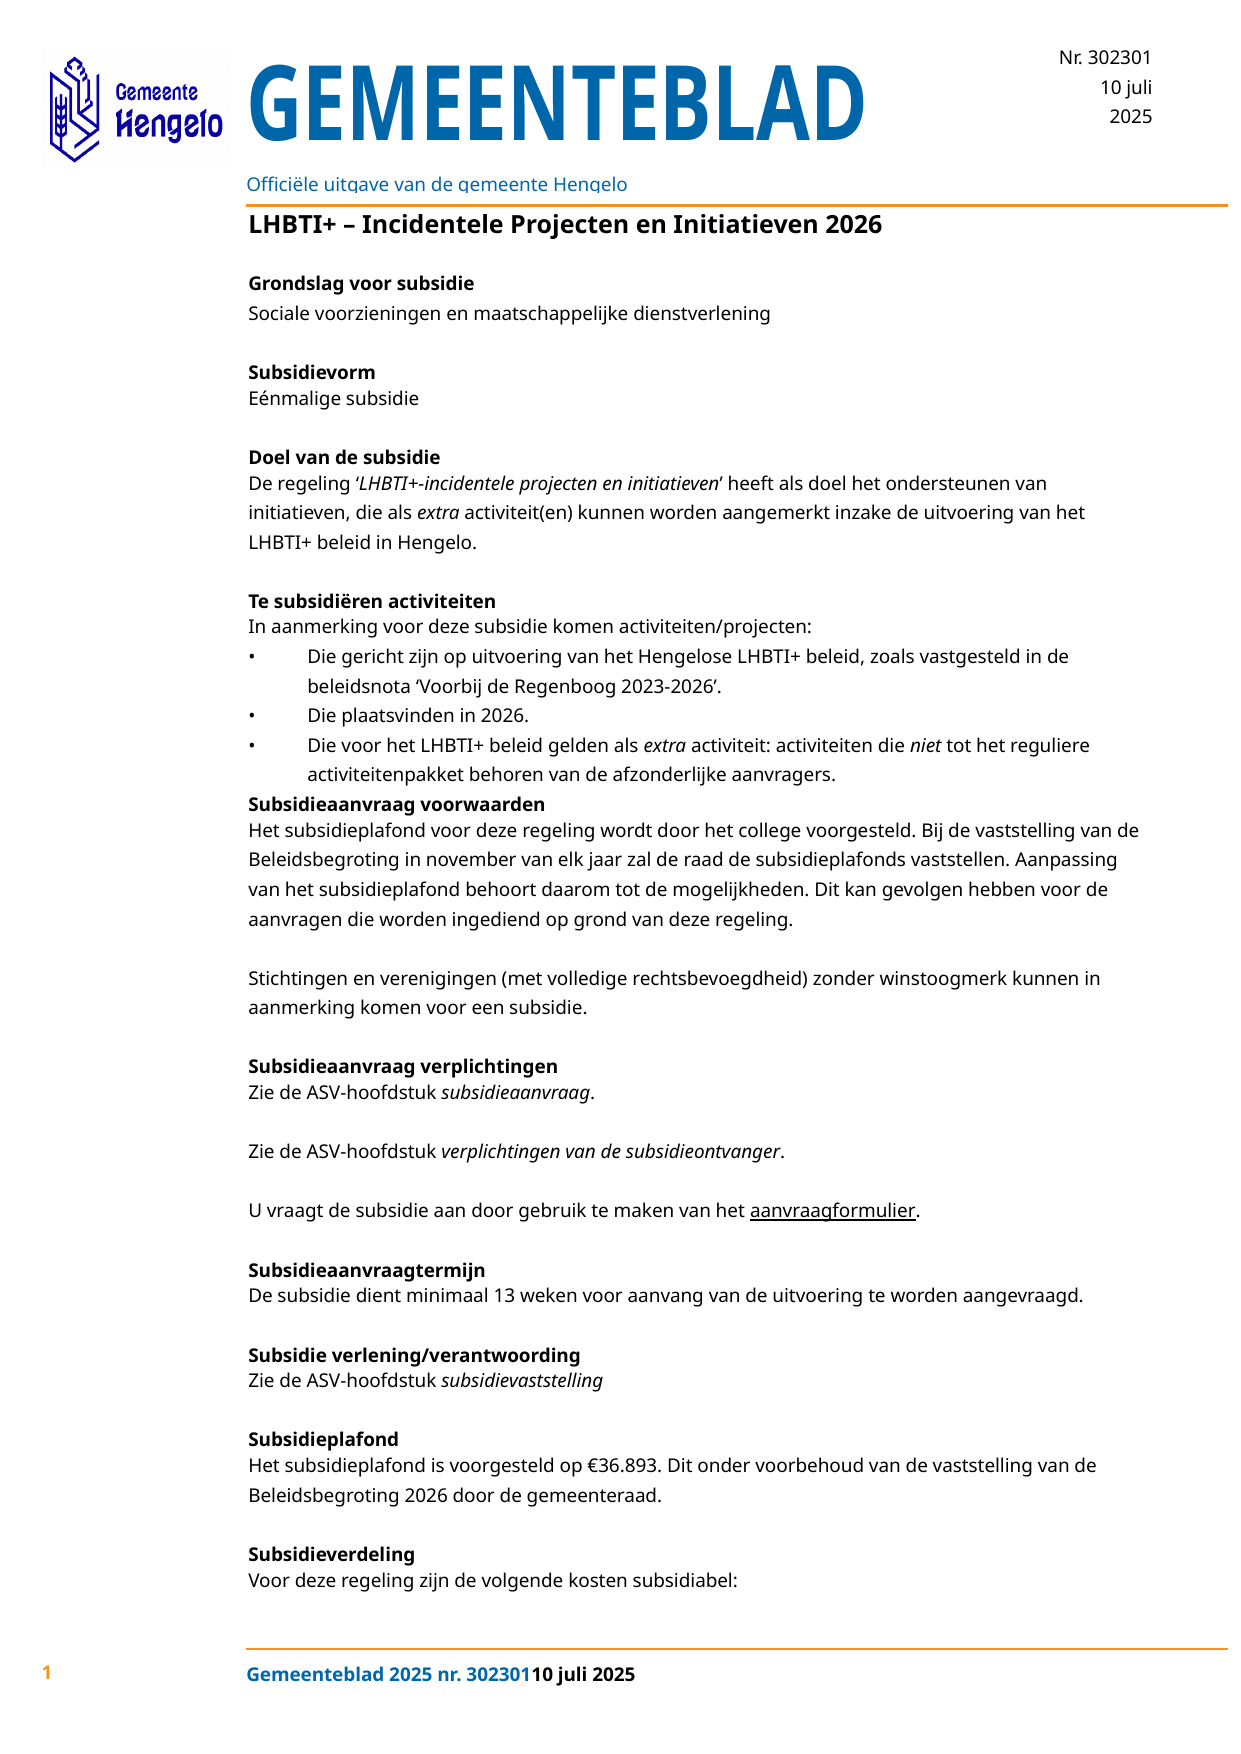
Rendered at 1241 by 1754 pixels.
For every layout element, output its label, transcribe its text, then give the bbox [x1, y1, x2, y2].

text De subsidie dient minimaal 13 weken voor aanvang van de uitvoering te worden aangevraagd. [248, 1283, 1152, 1308]
text Stichtingen en verenigingen (met volledige rechtsbevoegdheid) zonder winstoogmerk kunnen in aanmerking komen voor een subsidie. [248, 965, 1152, 1020]
text Het subsidieplafond voor deze regeling wordt door het college voorgesteld. Bij de vaststelling van de Beleidsbegroting in november van elk jaar zal de raad de subsidieplafonds vaststellen. Aanpassing van het subsidieplafond behoort daarom tot de mogelijkheden. Dit kan gevolgen hebben voor de aanvragen die worden ingediend op grond van deze regeling. [248, 817, 1152, 931]
text Doel van de subsidie [248, 444, 1152, 470]
picture [41, 47, 231, 172]
text U vraagt de subsidie aan door gebruik te maken van het aanvraagformulier. [248, 1198, 1152, 1223]
text Subsidieverdeling [248, 1541, 1152, 1567]
text Zie de ASV-hoofdstuk subsidievaststelling [248, 1367, 1152, 1393]
text Voor deze regeling zijn de volgende kosten subsidiabel: [248, 1567, 1152, 1593]
text Sociale voorzieningen en maatschappelijke dienstverlening [248, 300, 1152, 326]
list Die gericht zijn op uitvoering van het Hengelose LHBTI+ beleid, zoals vastgesteld in de beleidsnota ‘Voorbij de Regenboog 2023-2026’. [248, 643, 1152, 699]
text LHBTI+ – Incidentele Projecten en Initiatieven 2026 [248, 207, 1152, 241]
text Eénmalige subsidie [248, 385, 1152, 411]
text Zie de ASV-hoofdstuk subsidieaanvraag. [248, 1079, 1152, 1105]
list Die plaatsvinden in 2026. [248, 702, 1152, 728]
text Subsidieaanvraag voorwaarden [248, 791, 1152, 817]
text Subsidievorm [248, 359, 1152, 385]
list Die voor het LHBTI+ beleid gelden als extra activiteit: activiteiten die niet tot het reguliere activiteitenpakket behoren van de afzonderlijke aanvragers. [248, 732, 1152, 787]
text Subsidie verlening/verantwoording [248, 1342, 1152, 1367]
text Het subsidieplafond is voorgesteld op €36.893. Dit onder voorbehoud van de vaststelling van de Beleidsbegroting 2026 door de gemeenteraad. [248, 1452, 1152, 1508]
text Zie de ASV-hoofdstuk verplichtingen van de subsidieontvanger. [248, 1138, 1152, 1164]
text Subsidieaanvraagtermijn [248, 1257, 1152, 1283]
text Subsidieplafond [248, 1427, 1152, 1452]
text In aanmerking voor deze subsidie komen activiteiten/projecten: [248, 614, 1152, 639]
text De regeling ‘LHBTI+-incidentele projecten en initiatieven’ heeft als doel het ondersteunen van initiatieven, die als extra activiteit(en) kunnen worden aangemerkt inzake de uitvoering van het LHBTI+ beleid in Hengelo. [248, 470, 1152, 554]
text Subsidieaanvraag verplichtingen [248, 1054, 1152, 1079]
text Te subsidiëren activiteiten [248, 588, 1152, 614]
text Grondslag voor subsidie [248, 270, 1152, 296]
